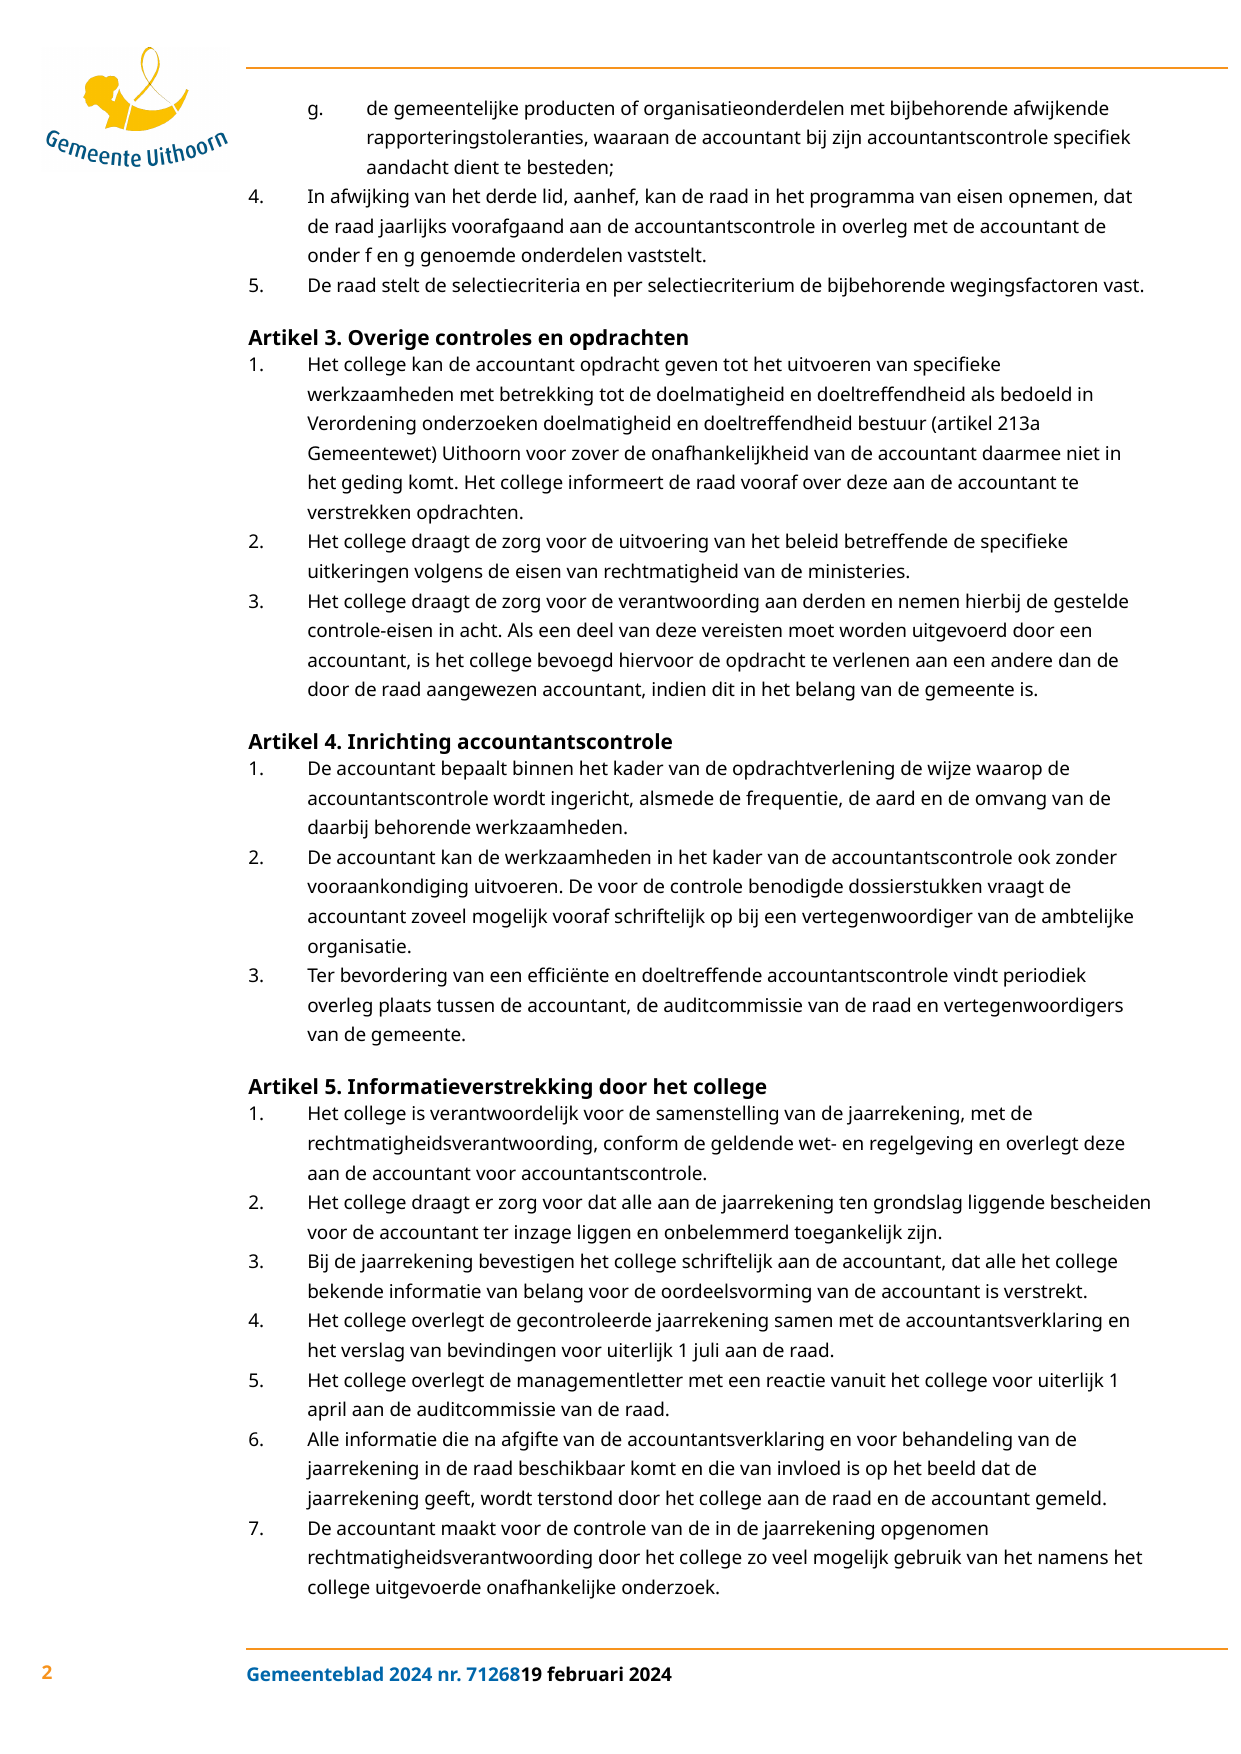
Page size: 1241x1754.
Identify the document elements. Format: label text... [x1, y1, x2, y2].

list Het college draagt er zorg voor dat alle aan de jaarrekening ten grondslag liggende bescheiden voor de accountant ter inzage liggen en onbelemmerd toegankelijk zijn. [248, 1189, 1152, 1244]
list De raad stelt de selectiecriteria en per selectiecriterium de bijbehorende wegingsfactoren vast. [248, 272, 1152, 298]
text Artikel 3. Overige controles en opdrachten [248, 323, 1152, 351]
list Bij de jaarrekening bevestigen het college schriftelijk aan de accountant, dat alle het college bekende informatie van belang voor de oordeelsvorming van de accountant is verstrekt. [248, 1248, 1152, 1304]
list Het college kan de accountant opdracht geven tot het uitvoeren van specifieke werkzaamheden met betrekking tot de doelmatigheid en doeltreffendheid als bedoeld in Verordening onderzoeken doelmatigheid en doeltreffendheid bestuur (artikel 213a Gemeentewet) Uithoorn voor zover de onafhankelijkheid van de accountant daarmee niet in het geding komt. Het college informeert de raad vooraf over deze aan de accountant te verstrekken opdrachten. [248, 351, 1152, 525]
list Het college overlegt de managementletter met een reactie vanuit het college voor uiterlijk 1 april aan de auditcommissie van de raad. [248, 1367, 1152, 1422]
list Het college overlegt de gecontroleerde jaarrekening samen met de accountantsverklaring en het verslag van bevindingen voor uiterlijk 1 juli aan de raad. [248, 1308, 1152, 1363]
text Artikel 4. Inrichting accountantscontrole [248, 727, 1152, 755]
picture [41, 47, 231, 172]
list Het college draagt de zorg voor de verantwoording aan derden en nemen hierbij de gestelde controle-eisen in acht. Als een deel van deze vereisten moet worden uitgevoerd door een accountant, is het college bevoegd hiervoor de opdracht te verlenen aan een andere dan de door de raad aangewezen accountant, indien dit in het belang van de gemeente is. [248, 588, 1152, 702]
list Alle informatie die na afgifte van de accountantsverklaring en voor behandeling van de jaarrekening in de raad beschikbaar komt en die van invloed is op het beeld dat de jaarrekening geeft, wordt terstond door het college aan de raad en de accountant gemeld. [248, 1426, 1152, 1511]
list De accountant bepaalt binnen het kader van de opdrachtverlening de wijze waarop de accountantscontrole wordt ingericht, alsmede de frequentie, de aard en de omvang van de daarbij behorende werkzaamheden. [248, 755, 1152, 840]
list de gemeentelijke producten of organisatieonderdelen met bijbehorende afwijkende rapporteringstoleranties, waaraan de accountant bij zijn accountantscontrole specifiek aandacht dient te besteden; [307, 95, 1152, 180]
list In afwijking van het derde lid, aanhef, kan de raad in het programma van eisen opnemen, dat de raad jaarlijks voorafgaand aan de accountantscontrole in overleg met de accountant de onder f en g genoemde onderdelen vaststelt. [248, 183, 1152, 268]
list Het college draagt de zorg voor de uitvoering van het beleid betreffende de specifieke uitkeringen volgens de eisen van rechtmatigheid van de ministeries. [248, 529, 1152, 584]
list De accountant kan de werkzaamheden in het kader van de accountantscontrole ook zonder vooraankondiging uitvoeren. De voor de controle benodigde dossierstukken vraagt de accountant zoveel mogelijk vooraf schriftelijk op bij een vertegenwoordiger van de ambtelijke organisatie. [248, 844, 1152, 959]
text Artikel 5. Informatieverstrekking door het college [248, 1072, 1152, 1101]
list Ter bevordering van een efficiënte en doeltreffende accountantscontrole vindt periodiek overleg plaats tussen de accountant, de auditcommissie van de raad en vertegenwoordigers van de gemeente. [248, 962, 1152, 1047]
list Het college is verantwoordelijk voor de samenstelling van de jaarrekening, met de rechtmatigheidsverantwoording, conform de geldende wet- en regelgeving en overlegt deze aan de accountant voor accountantscontrole. [248, 1101, 1152, 1185]
list De accountant maakt voor de controle van de in de jaarrekening opgenomen rechtmatigheidsverantwoording door het college zo veel mogelijk gebruik van het namens het college uitgevoerde onafhankelijke onderzoek. [248, 1515, 1152, 1599]
